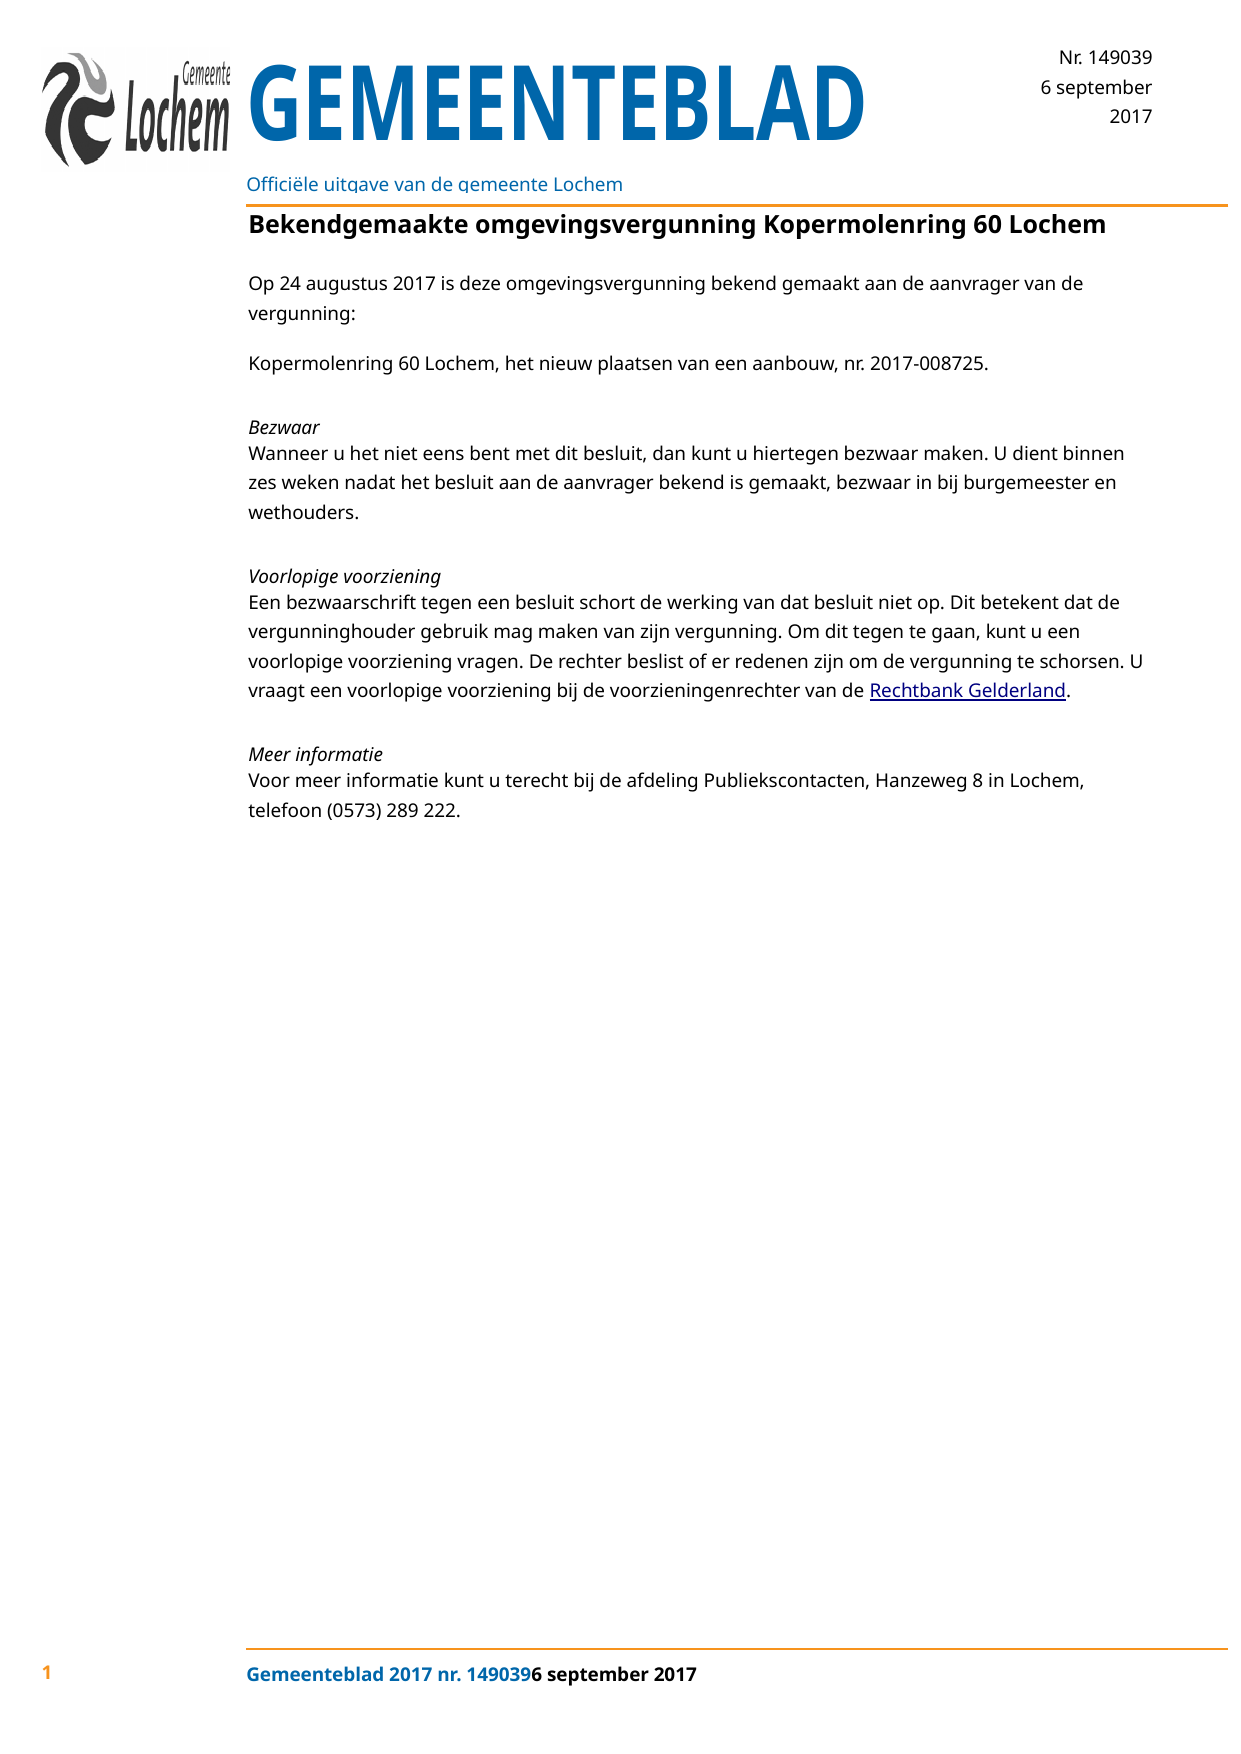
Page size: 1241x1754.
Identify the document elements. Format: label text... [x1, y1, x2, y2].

text Voorlopige voorziening [248, 563, 1152, 589]
text Meer informatie [248, 742, 1152, 767]
picture [41, 47, 231, 172]
text Kopermolenring 60 Lochem, het nieuw plaatsen van een aanbouw, nr. 2017-008725. [248, 350, 1152, 376]
text Bekendgemaakte omgevingsvergunning Kopermolenring 60 Lochem [248, 207, 1152, 241]
text Voor meer informatie kunt u terecht bij de afdeling Publiekscontacten, Hanzeweg 8 in Lochem, telefoon (0573) 289 222. [248, 767, 1152, 823]
text Op 24 augustus 2017 is deze omgevingsvergunning bekend gemaakt aan de aanvrager van de vergunning: [248, 270, 1152, 326]
text Wanneer u het niet eens bent met dit besluit, dan kunt u hiertegen bezwaar maken. U dient binnen zes weken nadat het besluit aan de aanvrager bekend is gemaakt, bezwaar in bij burgemeester en wethouders. [248, 440, 1152, 525]
text Een bezwaarschrift tegen een besluit schort de werking van dat besluit niet op. Dit betekent dat de vergunninghouder gebruik mag maken van zijn vergunning. Om dit tegen te gaan, kunt u een voorlopige voorziening vragen. De rechter beslist of er redenen zijn om de vergunning te schorsen. U vraagt een voorlopige voorziening bij de voorzieningenrechter van de Rechtbank Gelderland. [248, 589, 1152, 703]
text Bezwaar [248, 414, 1152, 440]
